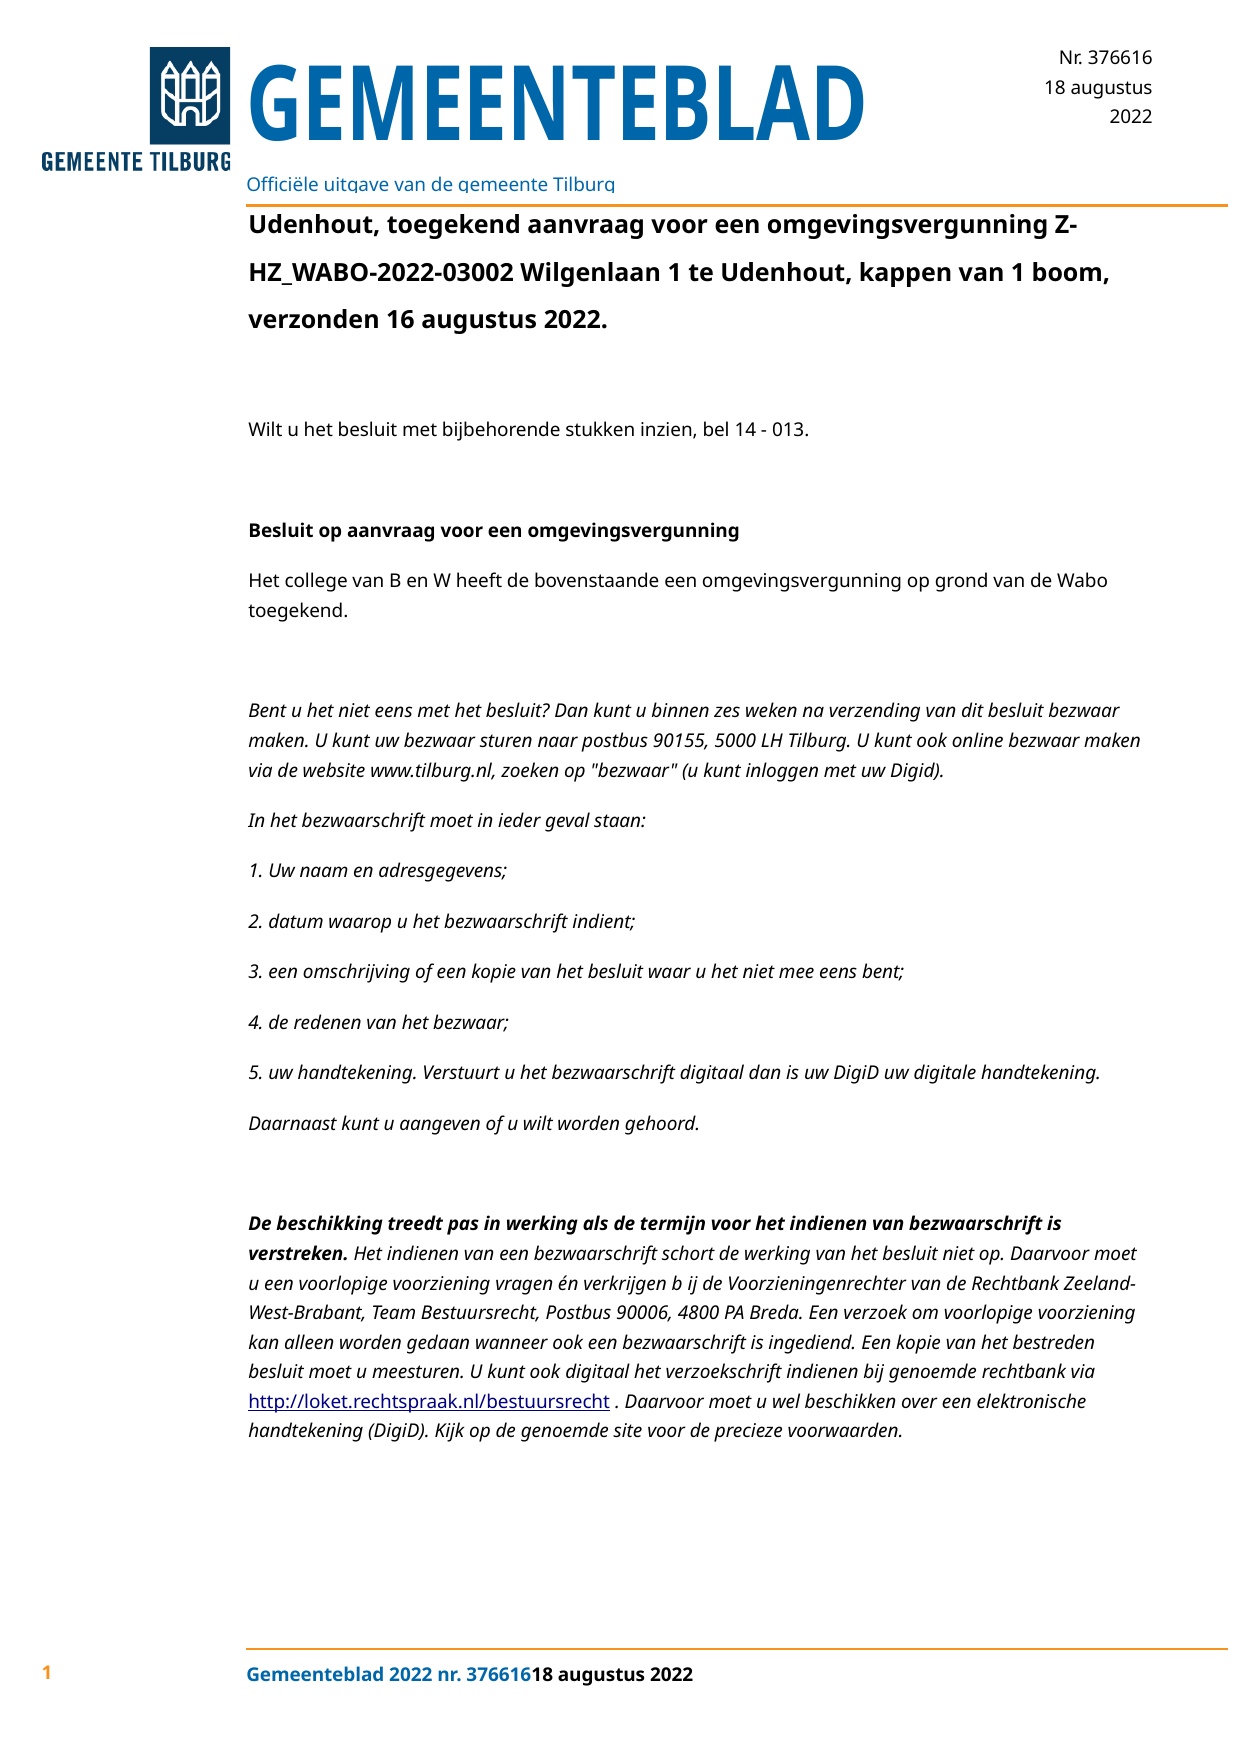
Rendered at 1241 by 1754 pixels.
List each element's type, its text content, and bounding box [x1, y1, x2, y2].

picture [41, 47, 231, 172]
text In het bezwaarschrift moet in ieder geval staan: [248, 807, 1152, 833]
text 4. de redenen van het bezwaar; [248, 1009, 1152, 1034]
text 3. een omschrijving of een kopie van het besluit waar u het niet mee eens bent; [248, 958, 1152, 984]
text Daarnaast kunt u aangeven of u wilt worden gehoord. [248, 1110, 1152, 1135]
text Besluit op aanvraag voor een omgevingsvergunning [248, 517, 1152, 542]
text 2. datum waarop u het bezwaarschrift indient; [248, 908, 1152, 934]
text De beschikking treedt pas in werking als de termijn voor het indienen van bezwaarschrift is verstreken. Het indienen van een bezwaarschrift schort de werking van het besluit niet op. Daarvoor moet u een voorlopige voorziening vragen én verkrijgen b ij de Voorzieningenrechter van de Rechtbank Zeeland-West-Brabant, Team Bestuursrecht, Postbus 90006, 4800 PA Breda. Een verzoek om voorlopige voorziening kan alleen worden gedaan wanneer ook een bezwaarschrift is ingediend. Een kopie van het bestreden besluit moet u meesturen. U kunt ook digitaal het verzoekschrift indienen bij genoemde rechtbank via http://loket.rechtspraak.nl/bestuursrecht . Daarvoor moet u wel beschikken over een elektronische handtekening (DigiD). Kijk op de genoemde site voor de precieze voorwaarden. [248, 1211, 1152, 1443]
text Bent u het niet eens met het besluit? Dan kunt u binnen zes weken na verzending van dit besluit bezwaar maken. U kunt uw bezwaar sturen naar postbus 90155, 5000 LH Tilburg. U kunt ook online bezwaar maken via de website www.tilburg.nl, zoeken op "bezwaar" (u kunt inloggen met uw Digid). [248, 698, 1152, 782]
text 1. Uw naam en adresgegevens; [248, 858, 1152, 883]
text Udenhout, toegekend aanvraag voor een omgevingsvergunning Z-HZ_WABO-2022-03002 Wilgenlaan 1 te Udenhout, kappen van 1 boom, verzonden 16 augustus 2022. [248, 207, 1152, 336]
text Het college van B en W heeft de bovenstaande een omgevingsvergunning op grond van de Wabo toegekend. [248, 567, 1152, 622]
text Wilt u het besluit met bijbehorende stukken inzien, bel 14 - 013. [248, 416, 1152, 442]
text 5. uw handtekening. Verstuurt u het bezwaarschrift digitaal dan is uw DigiD uw digitale handtekening. [248, 1059, 1152, 1085]
